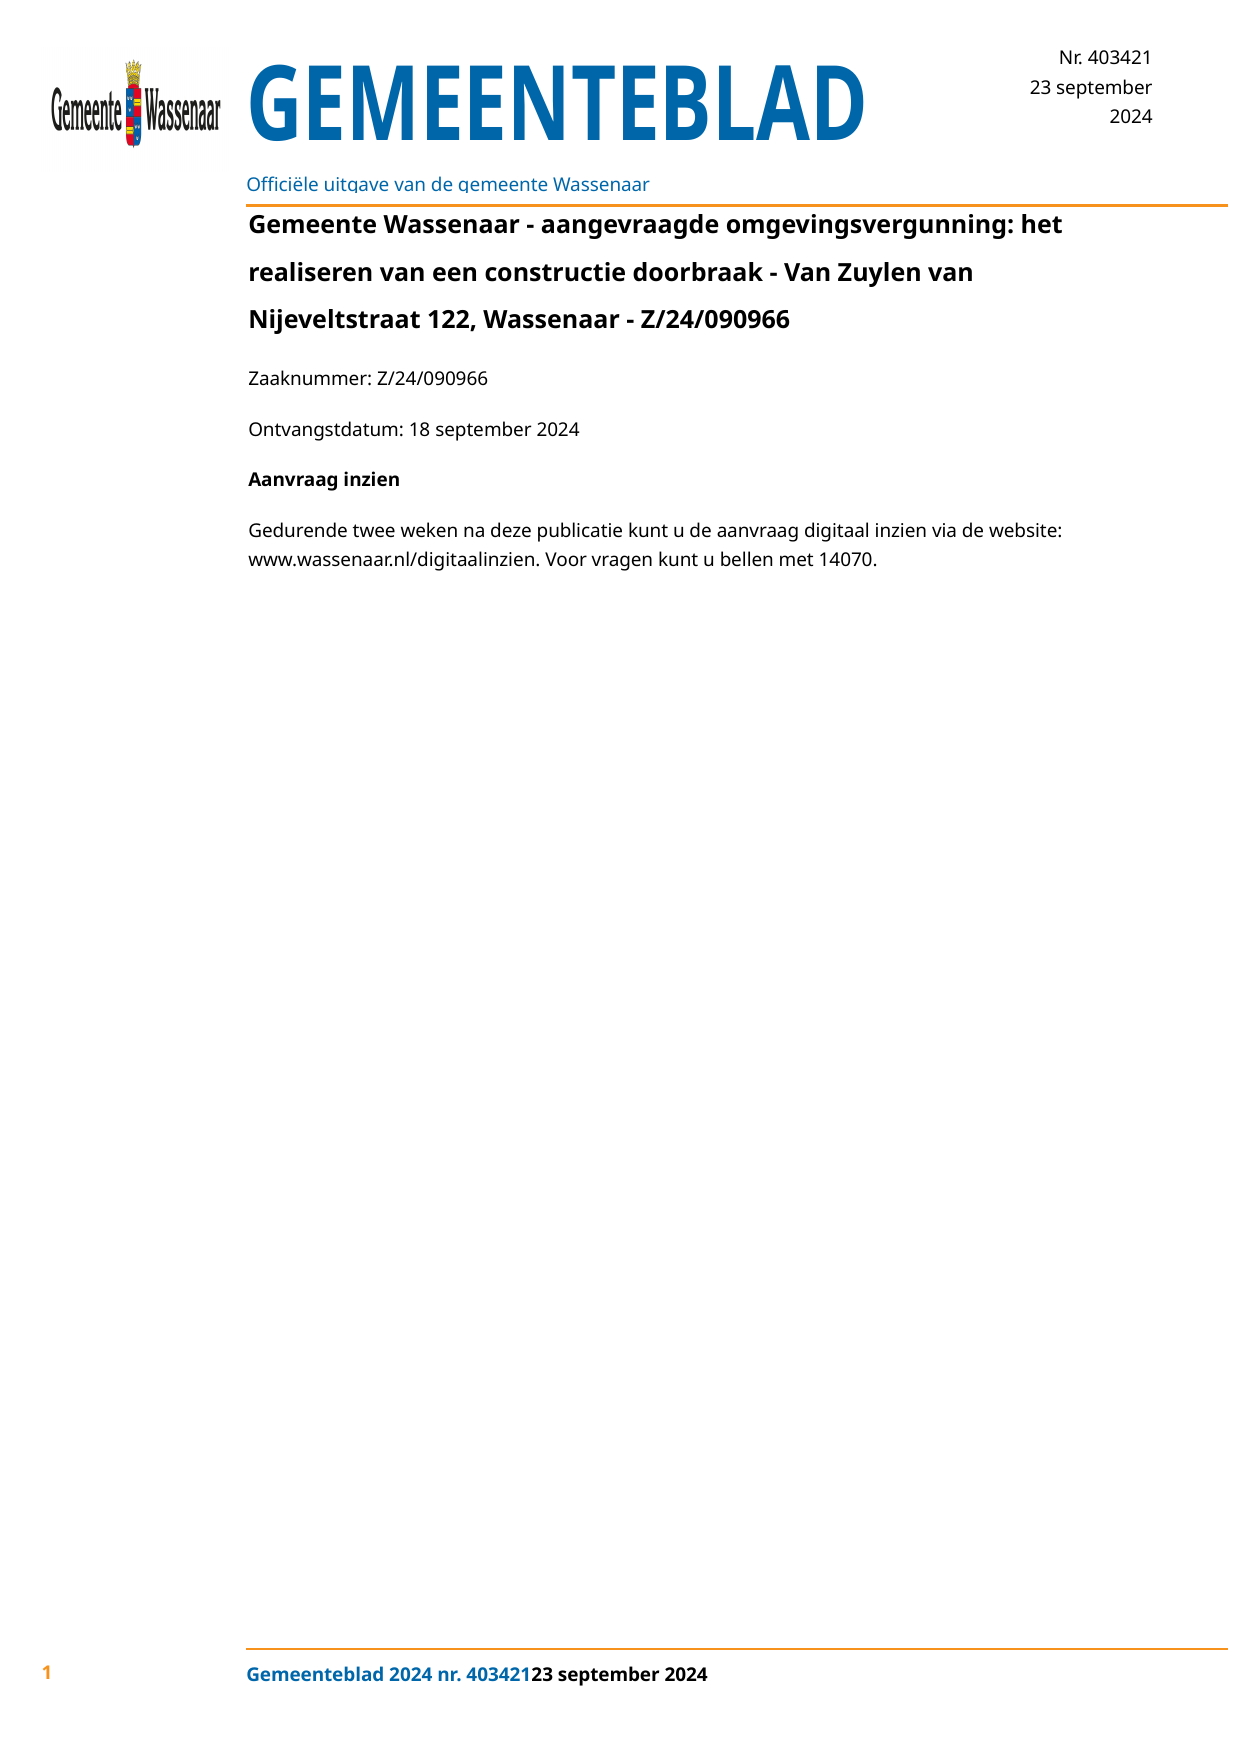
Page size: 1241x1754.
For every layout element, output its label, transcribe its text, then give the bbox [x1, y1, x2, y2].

text Gemeente Wassenaar - aangevraagde omgevingsvergunning: het realiseren van een constructie doorbraak - Van Zuylen van Nijeveltstraat 122, Wassenaar - Z/24/090966 [248, 207, 1152, 336]
text Zaaknummer: Z/24/090966 [248, 366, 1152, 391]
picture [41, 47, 231, 172]
text Aanvraag inzien [248, 466, 1152, 492]
text Gedurende twee weken na deze publicatie kunt u de aanvraag digitaal inzien via de website: www.wassenaar.nl/digitaalinzien. Voor vragen kunt u bellen met 14070. [248, 517, 1152, 572]
text Ontvangstdatum: 18 september 2024 [248, 416, 1152, 442]
